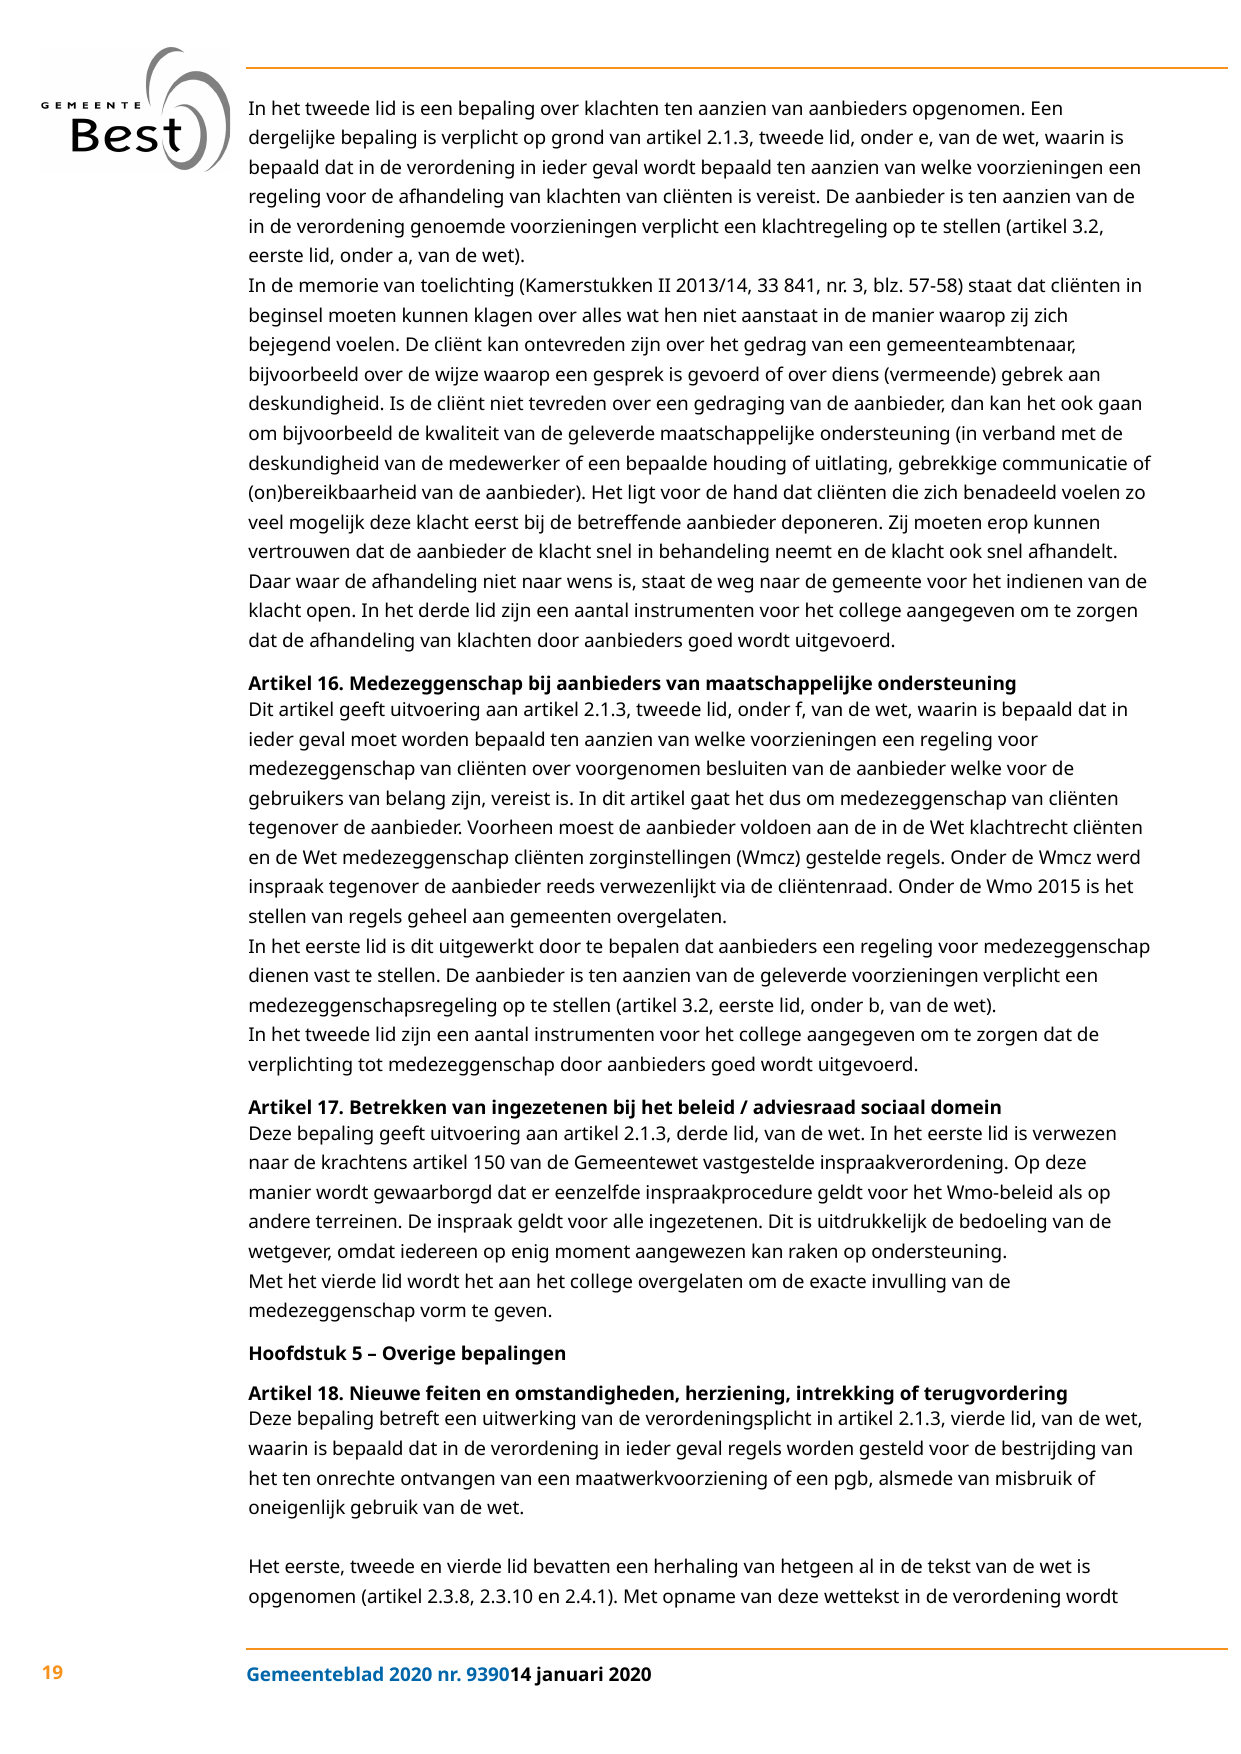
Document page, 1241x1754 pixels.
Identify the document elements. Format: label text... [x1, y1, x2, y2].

text Artikel 16. Medezeggenschap bij aanbieders van maatschappelijke ondersteuning [248, 670, 1152, 696]
text In het tweede lid is een bepaling over klachten ten aanzien van aanbieders opgenomen. Een dergelijke bepaling is verplicht op grond van artikel 2.1.3, tweede lid, onder e, van de wet, waarin is bepaald dat in de verordening in ieder geval wordt bepaald ten aanzien van welke voorzieningen een regeling voor de afhandeling van klachten van cliënten is vereist. De aanbieder is ten aanzien van de in de verordening genoemde voorzieningen verplicht een klachtregeling op te stellen (artikel 3.2, eerste lid, onder a, van de wet). [248, 95, 1152, 268]
text Dit artikel geeft uitvoering aan artikel 2.1.3, tweede lid, onder f, van de wet, waarin is bepaald dat in ieder geval moet worden bepaald ten aanzien van welke voorzieningen een regeling voor medezeggenschap van cliënten over voorgenomen besluiten van de aanbieder welke voor de gebruikers van belang zijn, vereist is. In dit artikel gaat het dus om medezeggenschap van cliënten tegenover de aanbieder. Voorheen moest de aanbieder voldoen aan de in de Wet klachtrecht cliënten en de Wet medezeggenschap cliënten zorginstellingen (Wmcz) gestelde regels. Onder de Wmcz werd inspraak tegenover de aanbieder reeds verwezenlijkt via de cliëntenraad. Onder de Wmo 2015 is het stellen van regels geheel aan gemeenten overgelaten. [248, 696, 1152, 929]
text Artikel 18. Nieuwe feiten en omstandigheden, herziening, intrekking of terugvordering [248, 1380, 1152, 1406]
text Met het vierde lid wordt het aan het college overgelaten om de exacte invulling van de medezeggenschap vorm te geven. [248, 1268, 1152, 1323]
text In het tweede lid zijn een aantal instrumenten voor het college aangegeven om te zorgen dat de verplichting tot medezeggenschap door aanbieders goed wordt uitgevoerd. [248, 1022, 1152, 1077]
picture [41, 47, 231, 172]
text In het eerste lid is dit uitgewerkt door te bepalen dat aanbieders een regeling voor medezeggenschap dienen vast te stellen. De aanbieder is ten aanzien van de geleverde voorzieningen verplicht een medezeggenschapsregeling op te stellen (artikel 3.2, eerste lid, onder b, van de wet). [248, 933, 1152, 1018]
text In de memorie van toelichting (Kamerstukken II 2013/14, 33 841, nr. 3, blz. 57-58) staat dat cliënten in beginsel moeten kunnen klagen over alles wat hen niet aanstaat in de manier waarop zij zich bejegend voelen. De cliënt kan ontevreden zijn over het gedrag van een gemeenteambtenaar, bijvoorbeeld over de wijze waarop een gesprek is gevoerd of over diens (vermeende) gebrek aan deskundigheid. Is de cliënt niet tevreden over een gedraging van de aanbieder, dan kan het ook gaan om bijvoorbeeld de kwaliteit van de geleverde maatschappelijke ondersteuning (in verband met de deskundigheid van de medewerker of een bepaalde houding of uitlating, gebrekkige communicatie of (on)bereikbaarheid van de aanbieder). Het ligt voor de hand dat cliënten die zich benadeeld voelen zo veel mogelijk deze klacht eerst bij de betreffende aanbieder deponeren. Zij moeten erop kunnen vertrouwen dat de aanbieder de klacht snel in behandeling neemt en de klacht ook snel afhandelt. Daar waar de afhandeling niet naar wens is, staat de weg naar de gemeente voor het indienen van de klacht open. In het derde lid zijn een aantal instrumenten voor het college aangegeven om te zorgen dat de afhandeling van klachten door aanbieders goed wordt uitgevoerd. [248, 272, 1152, 653]
text Het eerste, tweede en vierde lid bevatten een herhaling van hetgeen al in de tekst van de wet is opgenomen (artikel 2.3.8, 2.3.10 en 2.4.1). Met opname van deze wettekst in de verordening wordt [248, 1553, 1152, 1609]
text Deze bepaling geeft uitvoering aan artikel 2.1.3, derde lid, van de wet. In het eerste lid is verwezen naar de krachtens artikel 150 van de Gemeentewet vastgestelde inspraakverordening. Op deze manier wordt gewaarborgd dat er eenzelfde inspraakprocedure geldt voor het Wmo-beleid als op andere terreinen. De inspraak geldt voor alle ingezetenen. Dit is uitdrukkelijk de bedoeling van de wetgever, omdat iedereen op enig moment aangewezen kan raken op ondersteuning. [248, 1120, 1152, 1264]
text Deze bepaling betreft een uitwerking van de verordeningsplicht in artikel 2.1.3, vierde lid, van de wet, waarin is bepaald dat in de verordening in ieder geval regels worden gesteld voor de bestrijding van het ten onrechte ontvangen van een maatwerkvoorziening of een pgb, alsmede van misbruik of oneigenlijk gebruik van de wet. [248, 1406, 1152, 1520]
text Hoofdstuk 5 – Overige bepalingen [248, 1341, 1152, 1366]
text Artikel 17. Betrekken van ingezetenen bij het beleid / adviesraad sociaal domein [248, 1094, 1152, 1120]
